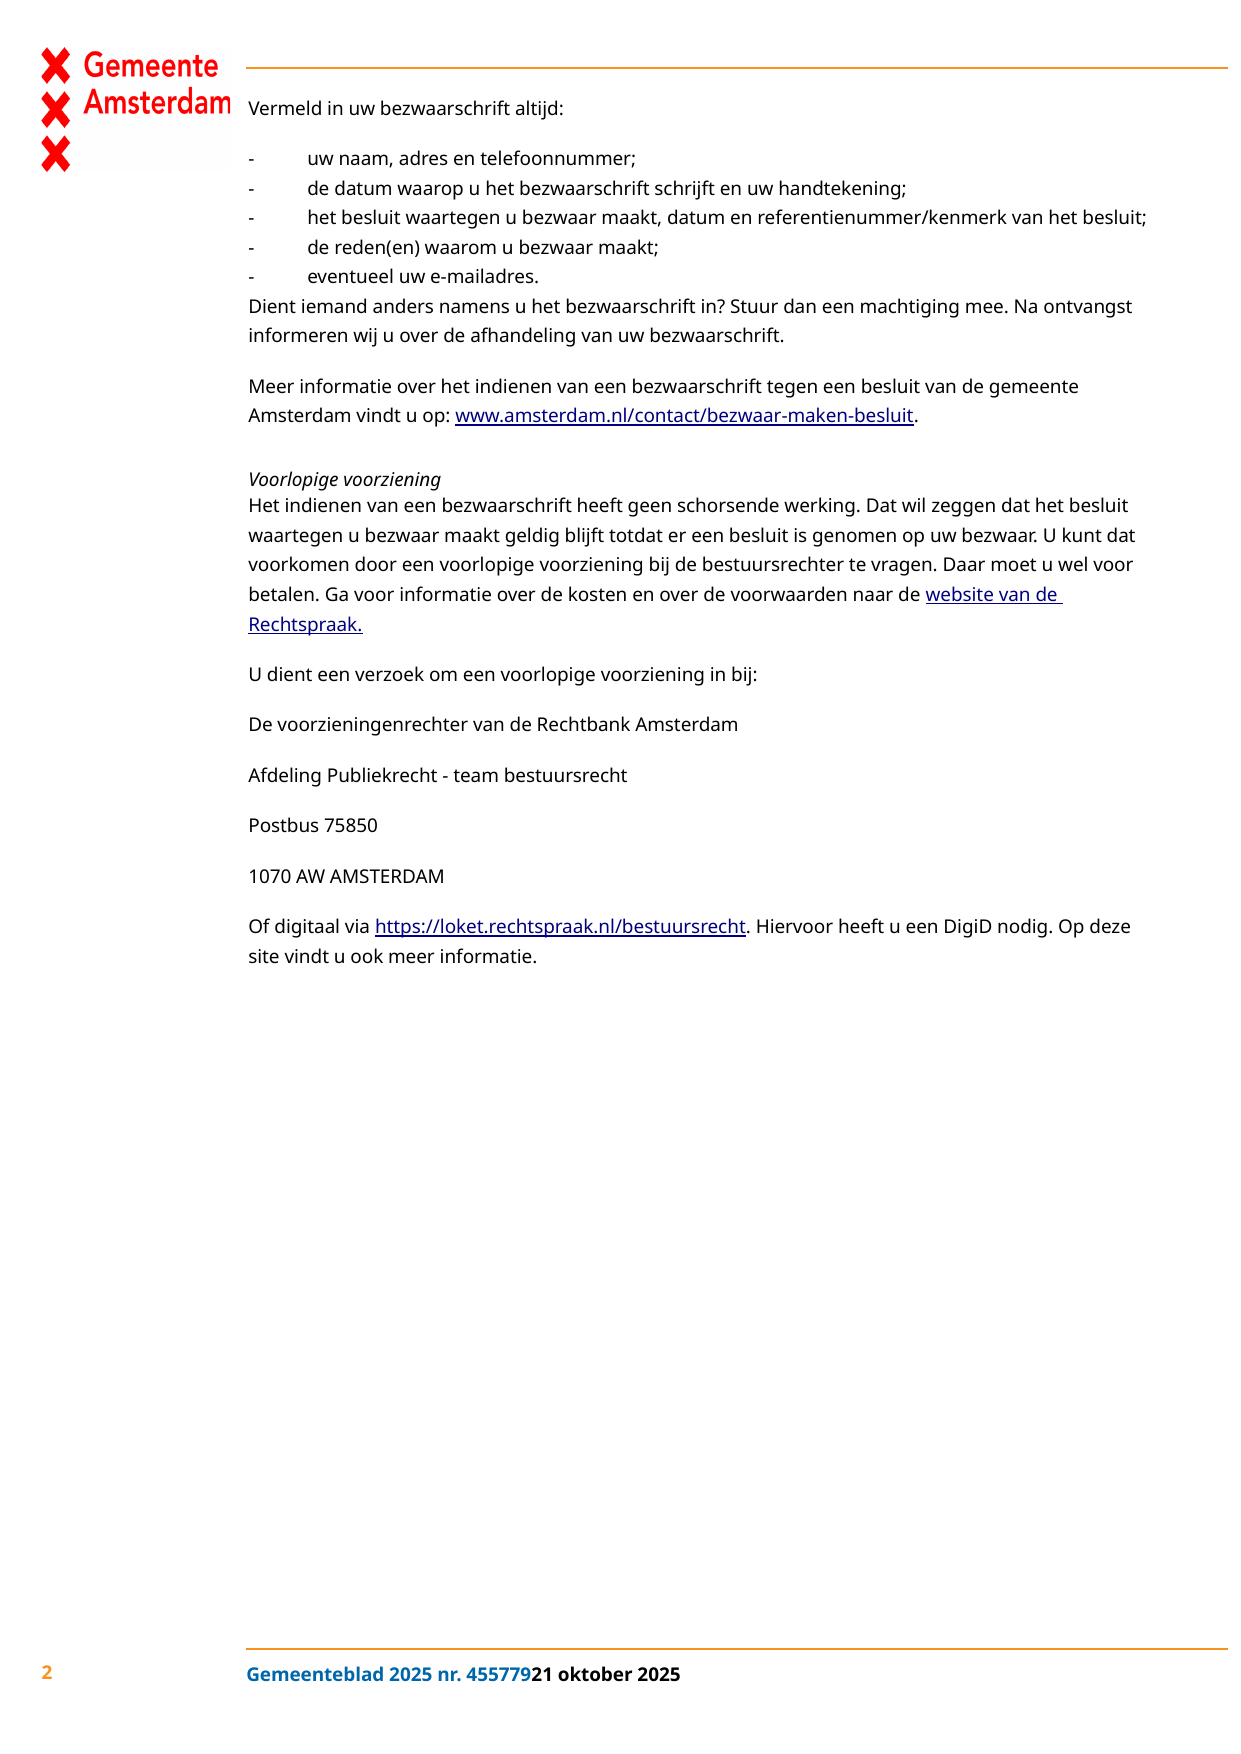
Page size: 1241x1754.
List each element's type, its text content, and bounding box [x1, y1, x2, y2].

list uw naam, adres en telefoonnummer; [248, 145, 1152, 171]
text 1070 AW AMSTERDAM [248, 863, 1152, 888]
text Of digitaal via https://loket.rechtspraak.nl/bestuursrecht. Hiervoor heeft u een DigiD nodig. Op deze site vindt u ook meer informatie. [248, 913, 1152, 968]
text Het indienen van een bezwaarschrift heeft geen schorsende werking. Dat wil zeggen dat het besluit waartegen u bezwaar maakt geldig blijft totdat er een besluit is genomen op uw bezwaar. U kunt dat voorkomen door een voorlopige voorziening bij de bestuursrechter te vragen. Daar moet u wel voor betalen. Ga voor informatie over de kosten en over de voorwaarden naar de website van de Rechtspraak. [248, 492, 1152, 636]
text U dient een verzoek om een voorlopige voorziening in bij: [248, 661, 1152, 687]
list de datum waarop u het bezwaarschrift schrijft en uw handtekening; [248, 175, 1152, 201]
list eventueel uw e-mailadres. [248, 263, 1152, 289]
list de reden(en) waarom u bezwaar maakt; [248, 234, 1152, 260]
list het besluit waartegen u bezwaar maakt, datum en referentienummer/kenmerk van het besluit; [248, 204, 1152, 230]
text Meer informatie over het indienen van een bezwaarschrift tegen een besluit van de gemeente Amsterdam vindt u op: www.amsterdam.nl/contact/bezwaar-maken-besluit. [248, 373, 1152, 428]
picture [41, 47, 231, 172]
text Afdeling Publiekrecht - team bestuursrecht [248, 762, 1152, 788]
text Postbus 75850 [248, 812, 1152, 838]
text Vermeld in uw bezwaarschrift altijd: [248, 95, 1152, 121]
text Voorlopige voorziening [248, 467, 1152, 492]
text Dient iemand anders namens u het bezwaarschrift in? Stuur dan een machtiging mee. Na ontvangst informeren wij u over de afhandeling van uw bezwaarschrift. [248, 293, 1152, 348]
text De voorzieningenrechter van de Rechtbank Amsterdam [248, 712, 1152, 737]
